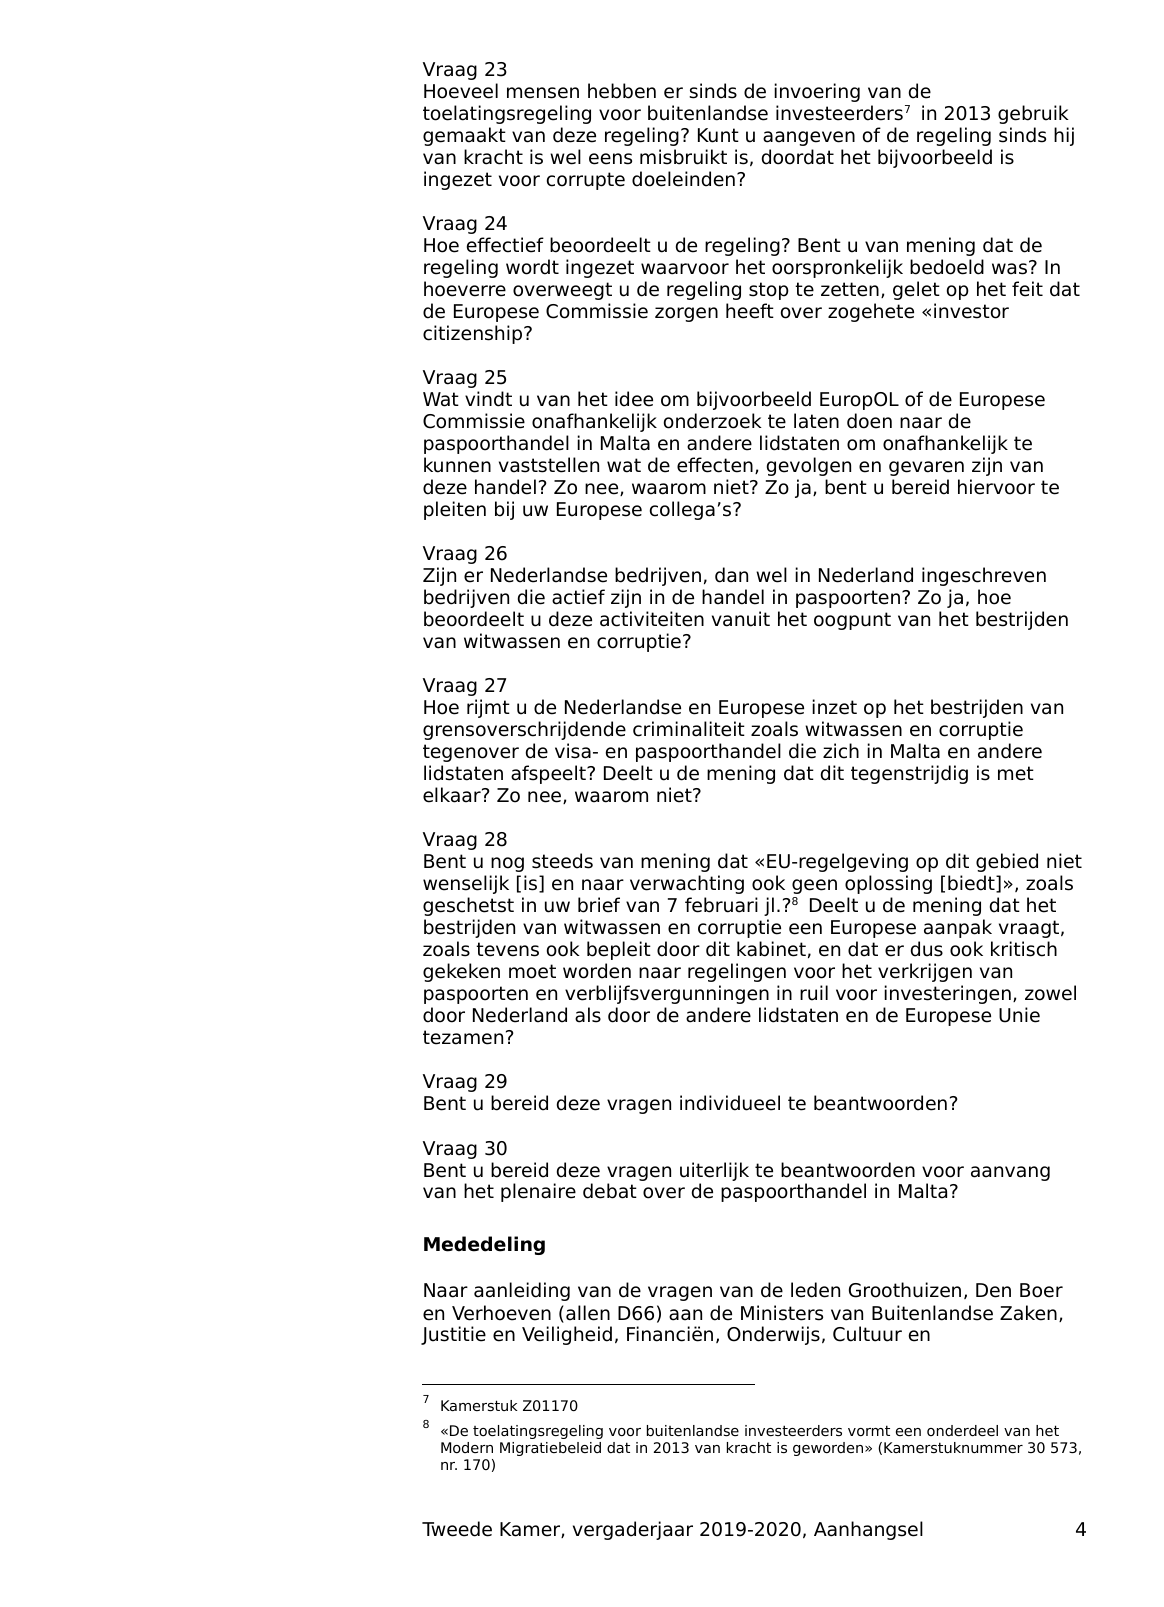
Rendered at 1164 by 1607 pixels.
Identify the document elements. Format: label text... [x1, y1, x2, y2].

text Bent u bereid deze vragen individueel te beantwoorden? [422, 1093, 1087, 1115]
text Zijn er Nederlandse bedrijven, dan wel in Nederland ingeschreven bedrijven die actief zijn in de handel in paspoorten? Zo ja, hoe beoordeelt u deze activiteiten vanuit het oogpunt van het bestrijden van witwassen en corruptie? [422, 565, 1087, 653]
text Hoe rijmt u de Nederlandse en Europese inzet op het bestrijden van grensoverschrijdende criminaliteit zoals witwassen en corruptie tegenover de visa- en paspoorthandel die zich in Malta en andere lidstaten afspeelt? Deelt u de mening dat dit tegenstrijdig is met elkaar? Zo nee, waarom niet? [422, 697, 1087, 807]
text Vraag 29 [422, 1071, 1087, 1093]
text Hoe effectief beoordeelt u de regeling? Bent u van mening dat de regeling wordt ingezet waarvoor het oorspronkelijk bedoeld was? In hoeverre overweegt u de regeling stop te zetten, gelet op het feit dat de Europese Commissie zorgen heeft over zogehete «investor citizenship? [422, 235, 1087, 345]
text Vraag 24 [422, 213, 1087, 235]
text Vraag 30 [422, 1137, 1087, 1159]
text Vraag 28 [422, 829, 1087, 851]
text Vraag 25 [422, 367, 1087, 389]
text Vraag 23 [422, 59, 1087, 81]
text Kamerstuk Z01170 [422, 1393, 1087, 1416]
text Vraag 27 [422, 675, 1087, 697]
text «De toelatingsregeling voor buitenlandse investeerders vormt een onderdeel van het Modern Migratiebeleid dat in 2013 van kracht is geworden» (Kamerstuknummer 30 573, nr. 170) [422, 1418, 1087, 1474]
text Hoeveel mensen hebben er sinds de invoering van de toelatingsregeling voor buitenlandse investeerders in 2013 gebruik gemaakt van deze regeling? Kunt u aangeven of de regeling sinds hij van kracht is wel eens misbruikt is, doordat het bijvoorbeeld is ingezet voor corrupte doeleinden? [422, 81, 1087, 191]
text Vraag 26 [422, 543, 1087, 565]
text Naar aanleiding van de vragen van de leden Groothuizen, Den Boer en Verhoeven (allen D66) aan de Ministers van Buitenlandse Zaken, Justitie en Veiligheid, Financiën, Onderwijs, Cultuur en [422, 1280, 1087, 1346]
text Bent u nog steeds van mening dat «EU-regelgeving op dit gebied niet wenselijk [is] en naar verwachting ook geen oplossing [biedt]», zoals geschetst in uw brief van 7 februari jl.? Deelt u de mening dat het bestrijden van witwassen en corruptie een Europese aanpak vraagt, zoals tevens ook bepleit door dit kabinet, en dat er dus ook kritisch gekeken moet worden naar regelingen voor het verkrijgen van paspoorten en verblijfsvergunningen in ruil voor investeringen, zowel door Nederland als door de andere lidstaten en de Europese Unie tezamen? [422, 851, 1087, 1049]
text Wat vindt u van het idee om bijvoorbeeld EuropOL of de Europese Commissie onafhankelijk onderzoek te laten doen naar de paspoorthandel in Malta en andere lidstaten om onafhankelijk te kunnen vaststellen wat de effecten, gevolgen en gevaren zijn van deze handel? Zo nee, waarom niet? Zo ja, bent u bereid hiervoor te pleiten bij uw Europese collega’s? [422, 389, 1087, 521]
subtitle Mededeling [422, 1233, 1087, 1255]
text Bent u bereid deze vragen uiterlijk te beantwoorden voor aanvang van het plenaire debat over de paspoorthandel in Malta? [422, 1159, 1087, 1203]
